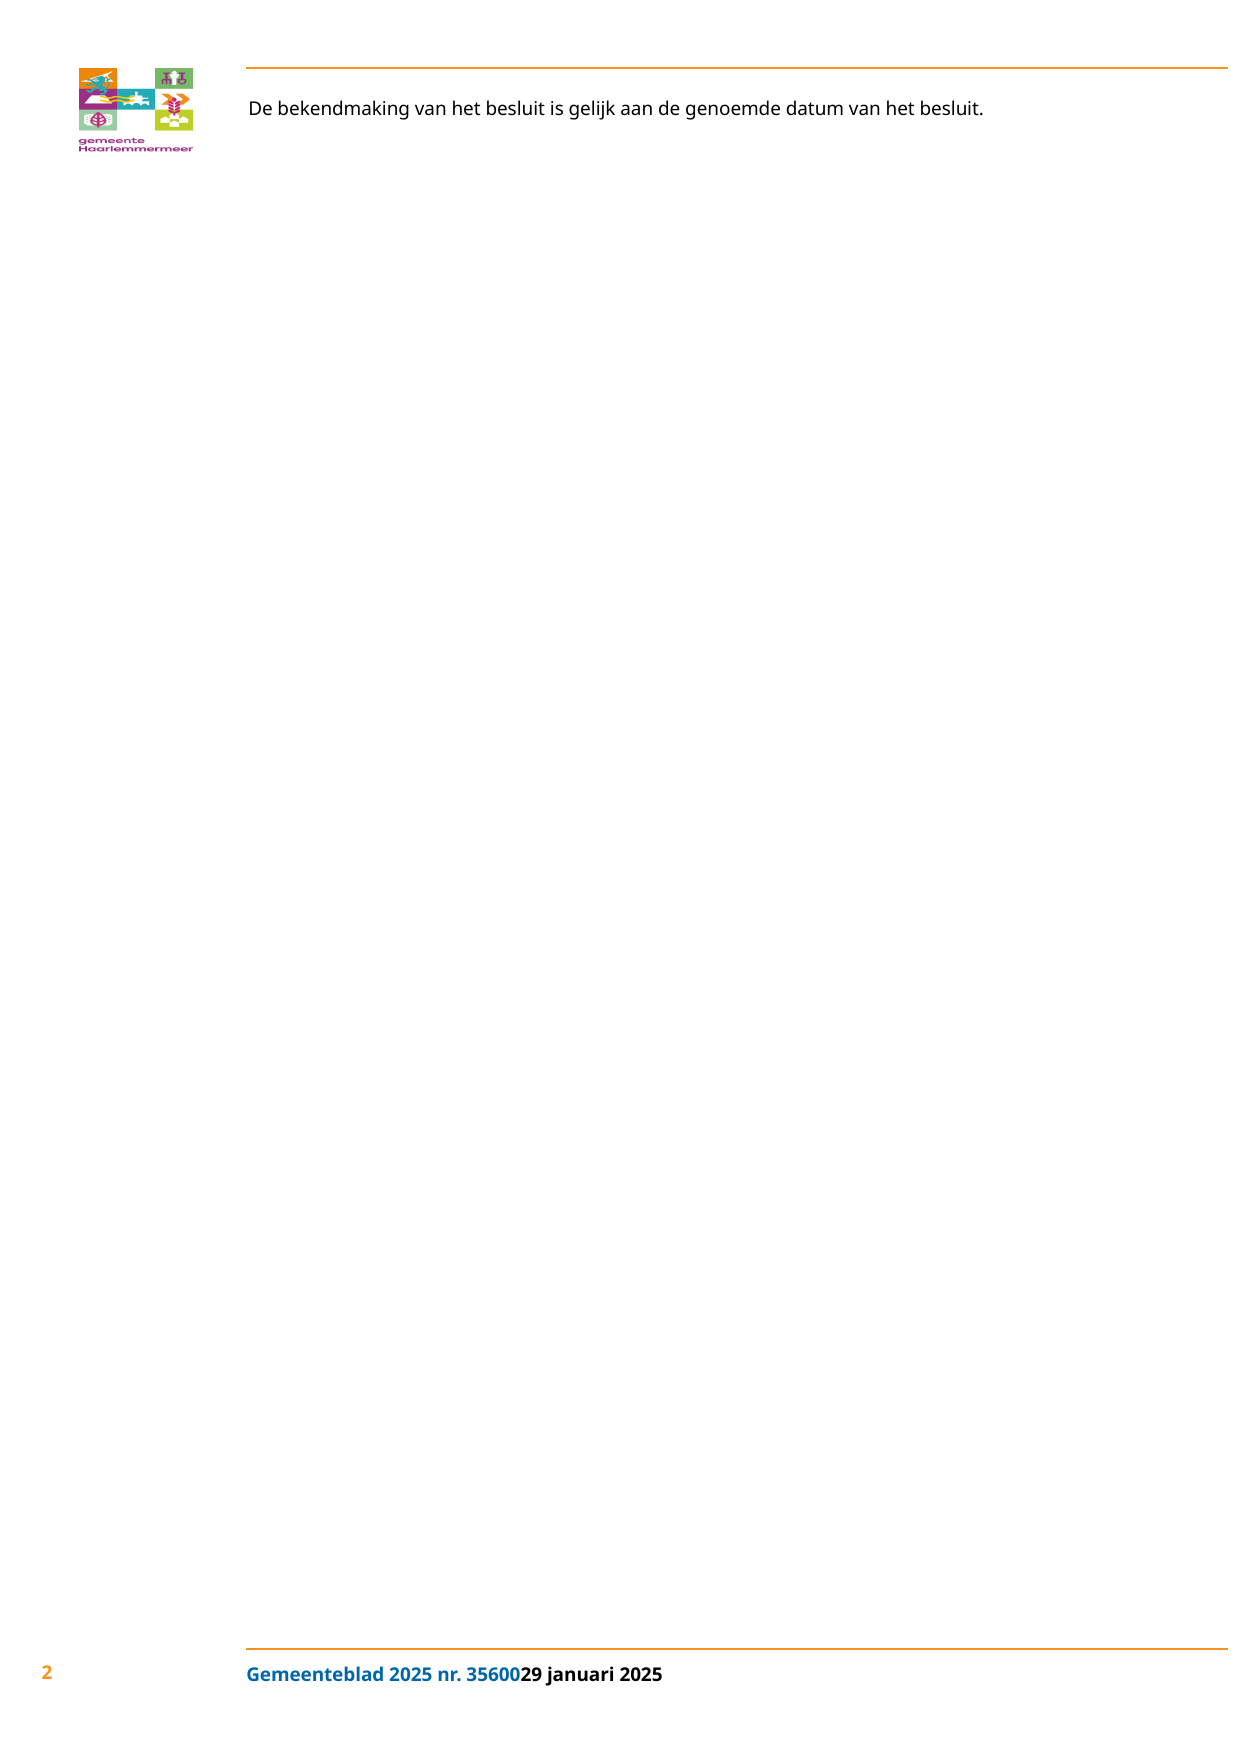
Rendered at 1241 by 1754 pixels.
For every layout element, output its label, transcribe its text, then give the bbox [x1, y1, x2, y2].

picture [41, 47, 231, 172]
text De bekendmaking van het besluit is gelijk aan de genoemde datum van het besluit. [248, 95, 1152, 121]
